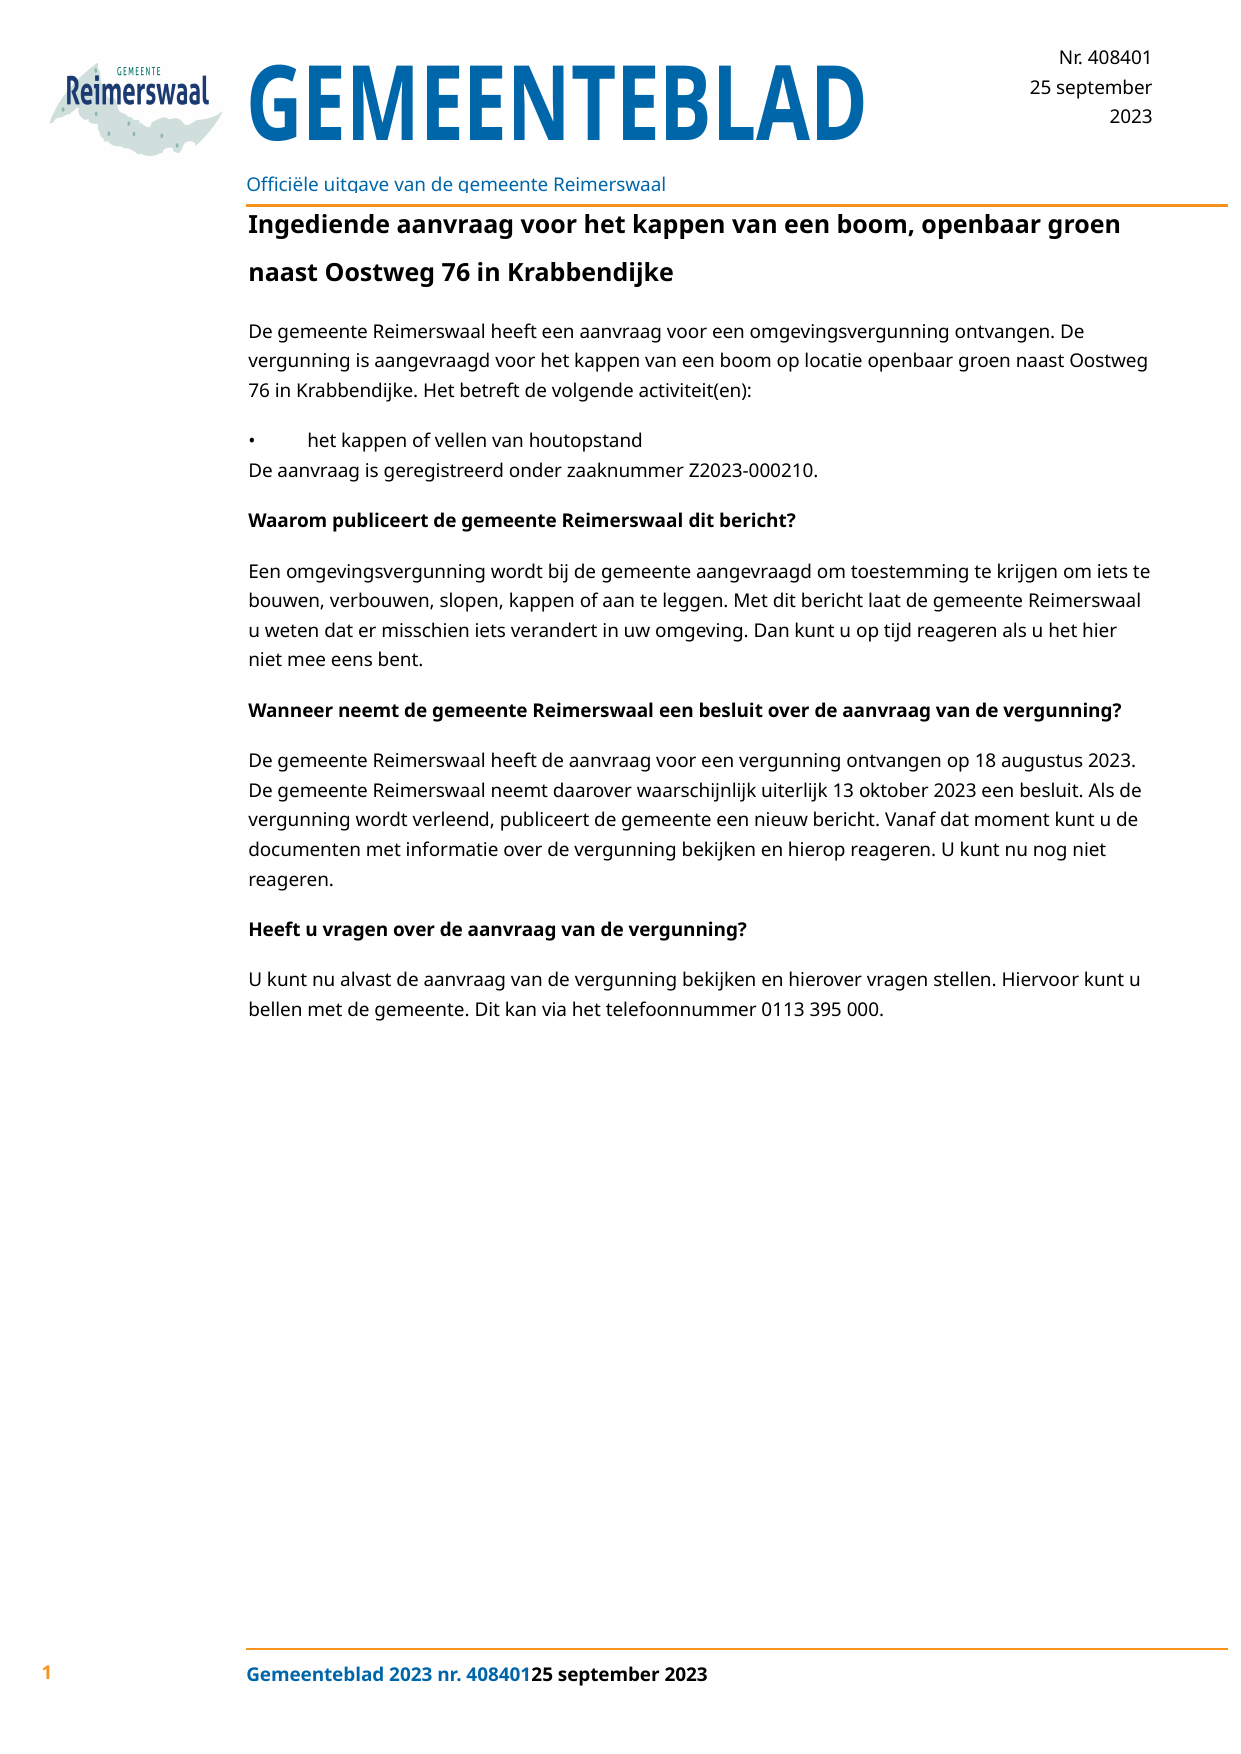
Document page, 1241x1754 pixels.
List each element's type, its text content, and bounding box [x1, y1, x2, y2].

text Heeft u vragen over de aanvraag van de vergunning? [248, 916, 1152, 942]
text De gemeente Reimerswaal heeft de aanvraag voor een vergunning ontvangen op 18 augustus 2023. De gemeente Reimerswaal neemt daarover waarschijnlijk uiterlijk 13 oktober 2023 een besluit. Als de vergunning wordt verleend, publiceert de gemeente een nieuw bericht. Vanaf dat moment kunt u de documenten met informatie over de vergunning bekijken en hierop reageren. U kunt nu nog niet reageren. [248, 747, 1152, 892]
text De gemeente Reimerswaal heeft een aanvraag voor een omgevingsvergunning ontvangen. De vergunning is aangevraagd voor het kappen van een boom op locatie openbaar groen naast Oostweg 76 in Krabbendijke. Het betreft de volgende activiteit(en): [248, 318, 1152, 403]
text Ingediende aanvraag voor het kappen van een boom, openbaar groen naast Oostweg 76 in Krabbendijke [248, 207, 1152, 288]
text Een omgevingsvergunning wordt bij de gemeente aangevraagd om toestemming te krijgen om iets te bouwen, verbouwen, slopen, kappen of aan te leggen. Met dit bericht laat de gemeente Reimerswaal u weten dat er misschien iets verandert in uw omgeving. Dan kunt u op tijd reageren als u het hier niet mee eens bent. [248, 558, 1152, 672]
text De aanvraag is geregistreerd onder zaaknummer Z2023-000210. [248, 457, 1152, 483]
text U kunt nu alvast de aanvraag van de vergunning bekijken en hierover vragen stellen. Hiervoor kunt u bellen met de gemeente. Dit kan via het telefoonnummer 0113 395 000. [248, 967, 1152, 1022]
text Wanneer neemt de gemeente Reimerswaal een besluit over de aanvraag van de vergunning? [248, 697, 1152, 723]
list het kappen of vellen van houtopstand [248, 427, 1152, 453]
text Waarom publiceert de gemeente Reimerswaal dit bericht? [248, 507, 1152, 533]
picture [41, 47, 231, 172]
